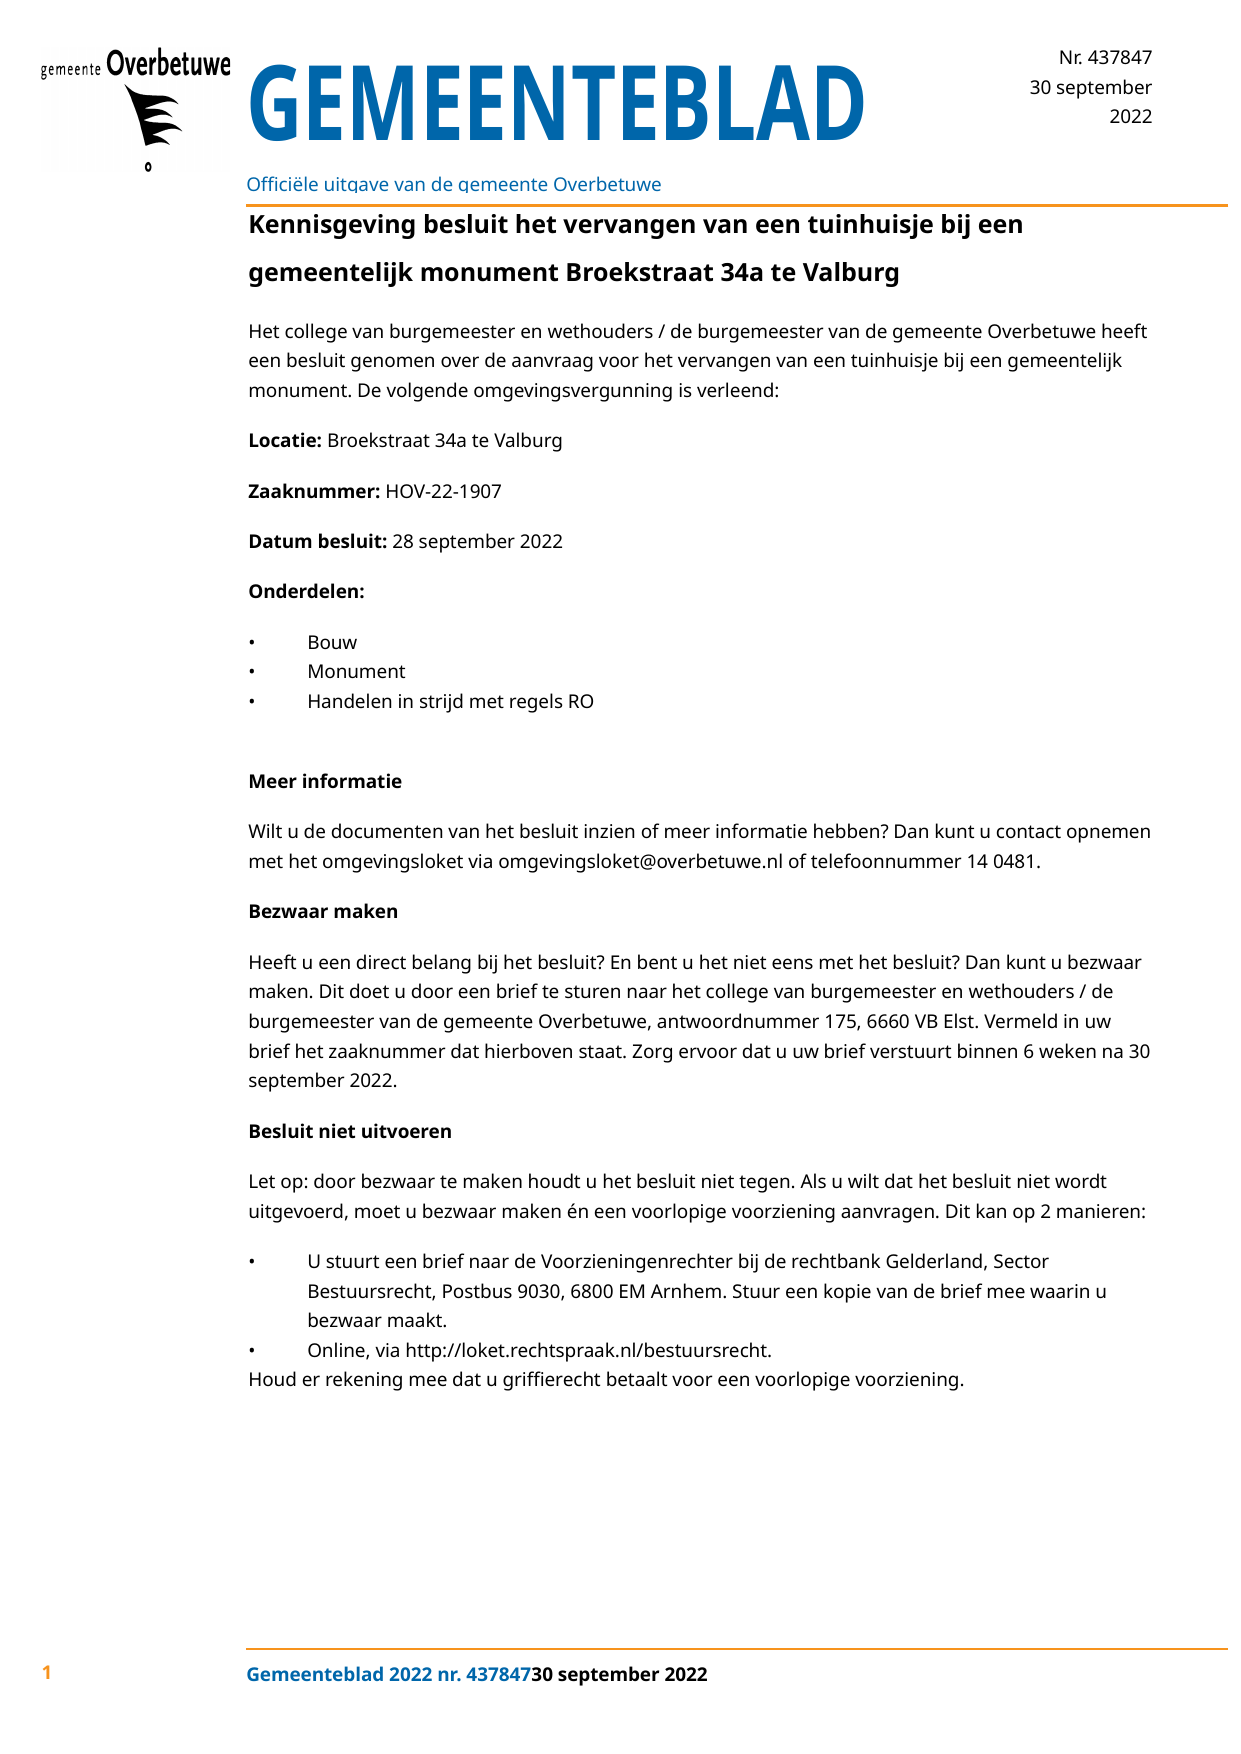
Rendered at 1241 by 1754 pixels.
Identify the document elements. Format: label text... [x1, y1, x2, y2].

text Houd er rekening mee dat u griffierecht betaalt voor een voorlopige voorziening. [248, 1367, 1152, 1392]
text Het college van burgemeester en wethouders / de burgemeester van de gemeente Overbetuwe heeft een besluit genomen over de aanvraag voor het vervangen van een tuinhuisje bij een gemeentelijk monument. De volgende omgevingsvergunning is verleend: [248, 318, 1152, 403]
text Zaaknummer: HOV-22-1907 [248, 478, 1152, 504]
text Bezwaar maken [248, 899, 1152, 924]
picture [41, 47, 231, 172]
text Heeft u een direct belang bij het besluit? En bent u het niet eens met het besluit? Dan kunt u bezwaar maken. Dit doet u door een brief te sturen naar het college van burgemeester en wethouders / de burgemeester van de gemeente Overbetuwe, antwoordnummer 175, 6660 VB Elst. Vermeld in uw brief het zaaknummer dat hierboven staat. Zorg ervoor dat u uw brief verstuurt binnen 6 weken na 30 september 2022. [248, 949, 1152, 1093]
text Meer informatie [248, 768, 1152, 794]
text Onderdelen: [248, 579, 1152, 604]
list Handelen in strijd met regels RO [248, 688, 1152, 714]
text Wilt u de documenten van het besluit inzien of meer informatie hebben? Dan kunt u contact opnemen met het omgevingsloket via omgevingsloket@overbetuwe.nl of telefoonnummer 14 0481. [248, 819, 1152, 874]
list Bouw [248, 629, 1152, 655]
text Besluit niet uitvoeren [248, 1118, 1152, 1144]
text Let op: door bezwaar te maken houdt u het besluit niet tegen. Als u wilt dat het besluit niet wordt uitgevoerd, moet u bezwaar maken én een voorlopige voorziening aanvragen. Dit kan op 2 manieren: [248, 1168, 1152, 1224]
text Locatie: Broekstraat 34a te Valburg [248, 427, 1152, 453]
list Online, via http://loket.rechtspraak.nl/bestuursrecht. [248, 1337, 1152, 1363]
list Monument [248, 659, 1152, 684]
list U stuurt een brief naar de Voorzieningenrechter bij de rechtbank Gelderland, Sector Bestuursrecht, Postbus 9030, 6800 EM Arnhem. Stuur een kopie van de brief mee waarin u bezwaar maakt. [248, 1248, 1152, 1333]
text Kennisgeving besluit het vervangen van een tuinhuisje bij een gemeentelijk monument Broekstraat 34a te Valburg [248, 207, 1152, 288]
text Datum besluit: 28 september 2022 [248, 528, 1152, 554]
